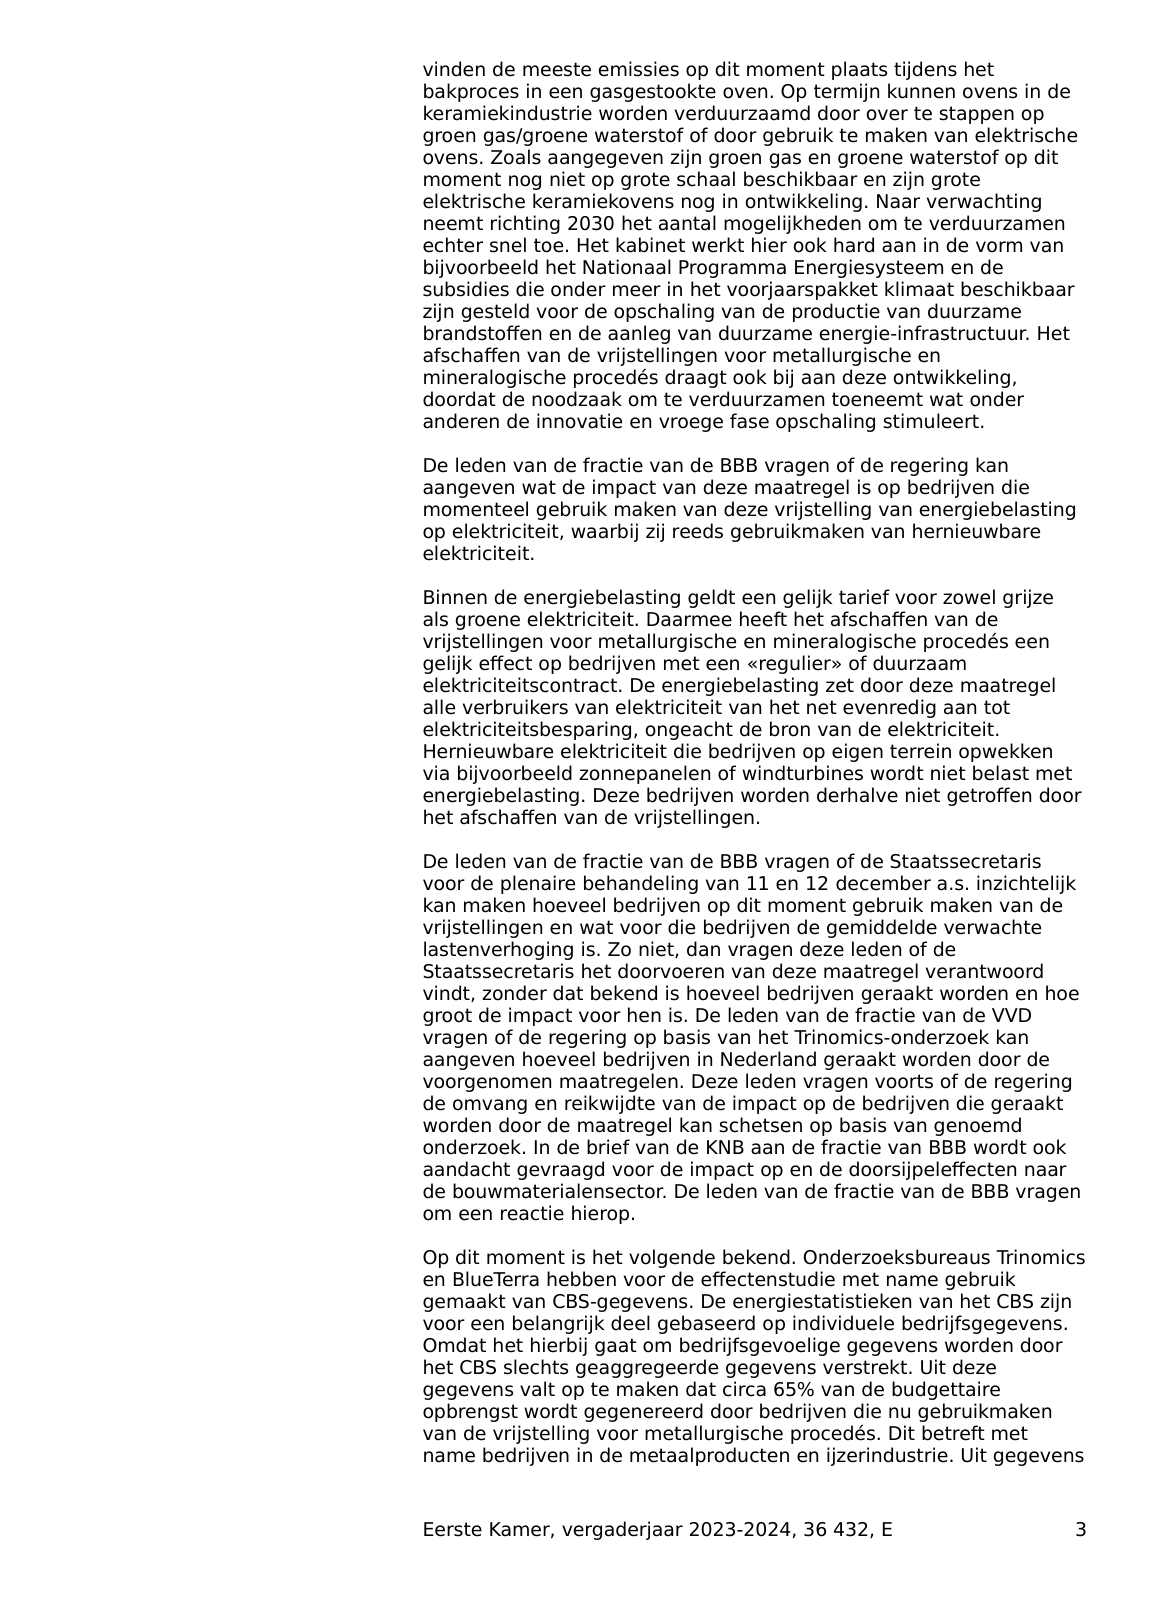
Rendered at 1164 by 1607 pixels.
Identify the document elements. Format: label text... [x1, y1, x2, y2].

text Op dit moment is het volgende bekend. Onderzoeksbureaus Trinomics en BlueTerra hebben voor de effectenstudie met name gebruik gemaakt van CBS-gegevens. De energiestatistieken van het CBS zijn voor een belangrijk deel gebaseerd op individuele bedrijfsgegevens. Omdat het hierbij gaat om bedrijfsgevoelige gegevens worden door het CBS slechts geaggregeerde gegevens verstrekt. Uit deze gegevens valt op te maken dat circa 65% van de budgettaire opbrengst wordt gegenereerd door bedrijven die nu gebruikmaken van de vrijstelling voor metallurgische procedés. Dit betreft met name bedrijven in de metaalproducten en ijzerindustrie. Uit gegevens [422, 1247, 1087, 1467]
text Binnen de energiebelasting geldt een gelijk tarief voor zowel grijze als groene elektriciteit. Daarmee heeft het afschaffen van de vrijstellingen voor metallurgische en mineralogische procedés een gelijk effect op bedrijven met een «regulier» of duurzaam elektriciteitscontract. De energiebelasting zet door deze maatregel alle verbruikers van elektriciteit van het net evenredig aan tot elektriciteitsbesparing, ongeacht de bron van de elektriciteit. Hernieuwbare elektriciteit die bedrijven op eigen terrein opwekken via bijvoorbeeld zonnepanelen of windturbines wordt niet belast met energiebelasting. Deze bedrijven worden derhalve niet getroffen door het afschaffen van de vrijstellingen. [422, 587, 1087, 829]
text De leden van de fractie van de BBB vragen of de Staatssecretaris voor de plenaire behandeling van 11 en 12 december a.s. inzichtelijk kan maken hoeveel bedrijven op dit moment gebruik maken van de vrijstellingen en wat voor die bedrijven de gemiddelde verwachte lastenverhoging is. Zo niet, dan vragen deze leden of de Staatssecretaris het doorvoeren van deze maatregel verantwoord vindt, zonder dat bekend is hoeveel bedrijven geraakt worden en hoe groot de impact voor hen is. De leden van de fractie van de VVD vragen of de regering op basis van het Trinomics-onderzoek kan aangeven hoeveel bedrijven in Nederland geraakt worden door de voorgenomen maatregelen. Deze leden vragen voorts of de regering de omvang en reikwijdte van de impact op de bedrijven die geraakt worden door de maatregel kan schetsen op basis van genoemd onderzoek. In de brief van de KNB aan de fractie van BBB wordt ook aandacht gevraagd voor de impact op en de doorsijpeleffecten naar de bouwmaterialensector. De leden van de fractie van de BBB vragen om een reactie hierop. [422, 851, 1087, 1224]
text De leden van de fractie van de BBB vragen of de regering kan aangeven wat de impact van deze maatregel is op bedrijven die momenteel gebruik maken van deze vrijstelling van energiebelasting op elektriciteit, waarbij zij reeds gebruikmaken van hernieuwbare elektriciteit. [422, 455, 1087, 565]
text vinden de meeste emissies op dit moment plaats tijdens het bakproces in een gasgestookte oven. Op termijn kunnen ovens in de keramiekindustrie worden verduurzaamd door over te stappen op groen gas/groene waterstof of door gebruik te maken van elektrische ovens. Zoals aangegeven zijn groen gas en groene waterstof op dit moment nog niet op grote schaal beschikbaar en zijn grote elektrische keramiekovens nog in ontwikkeling. Naar verwachting neemt richting 2030 het aantal mogelijkheden om te verduurzamen echter snel toe. Het kabinet werkt hier ook hard aan in de vorm van bijvoorbeeld het Nationaal Programma Energiesysteem en de subsidies die onder meer in het voorjaarspakket klimaat beschikbaar zijn gesteld voor de opschaling van de productie van duurzame brandstoffen en de aanleg van duurzame energie-infrastructuur. Het afschaffen van de vrijstellingen voor metallurgische en mineralogische procedés draagt ook bij aan deze ontwikkeling, doordat de noodzaak om te verduurzamen toeneemt wat onder anderen de innovatie en vroege fase opschaling stimuleert. [422, 59, 1087, 433]
